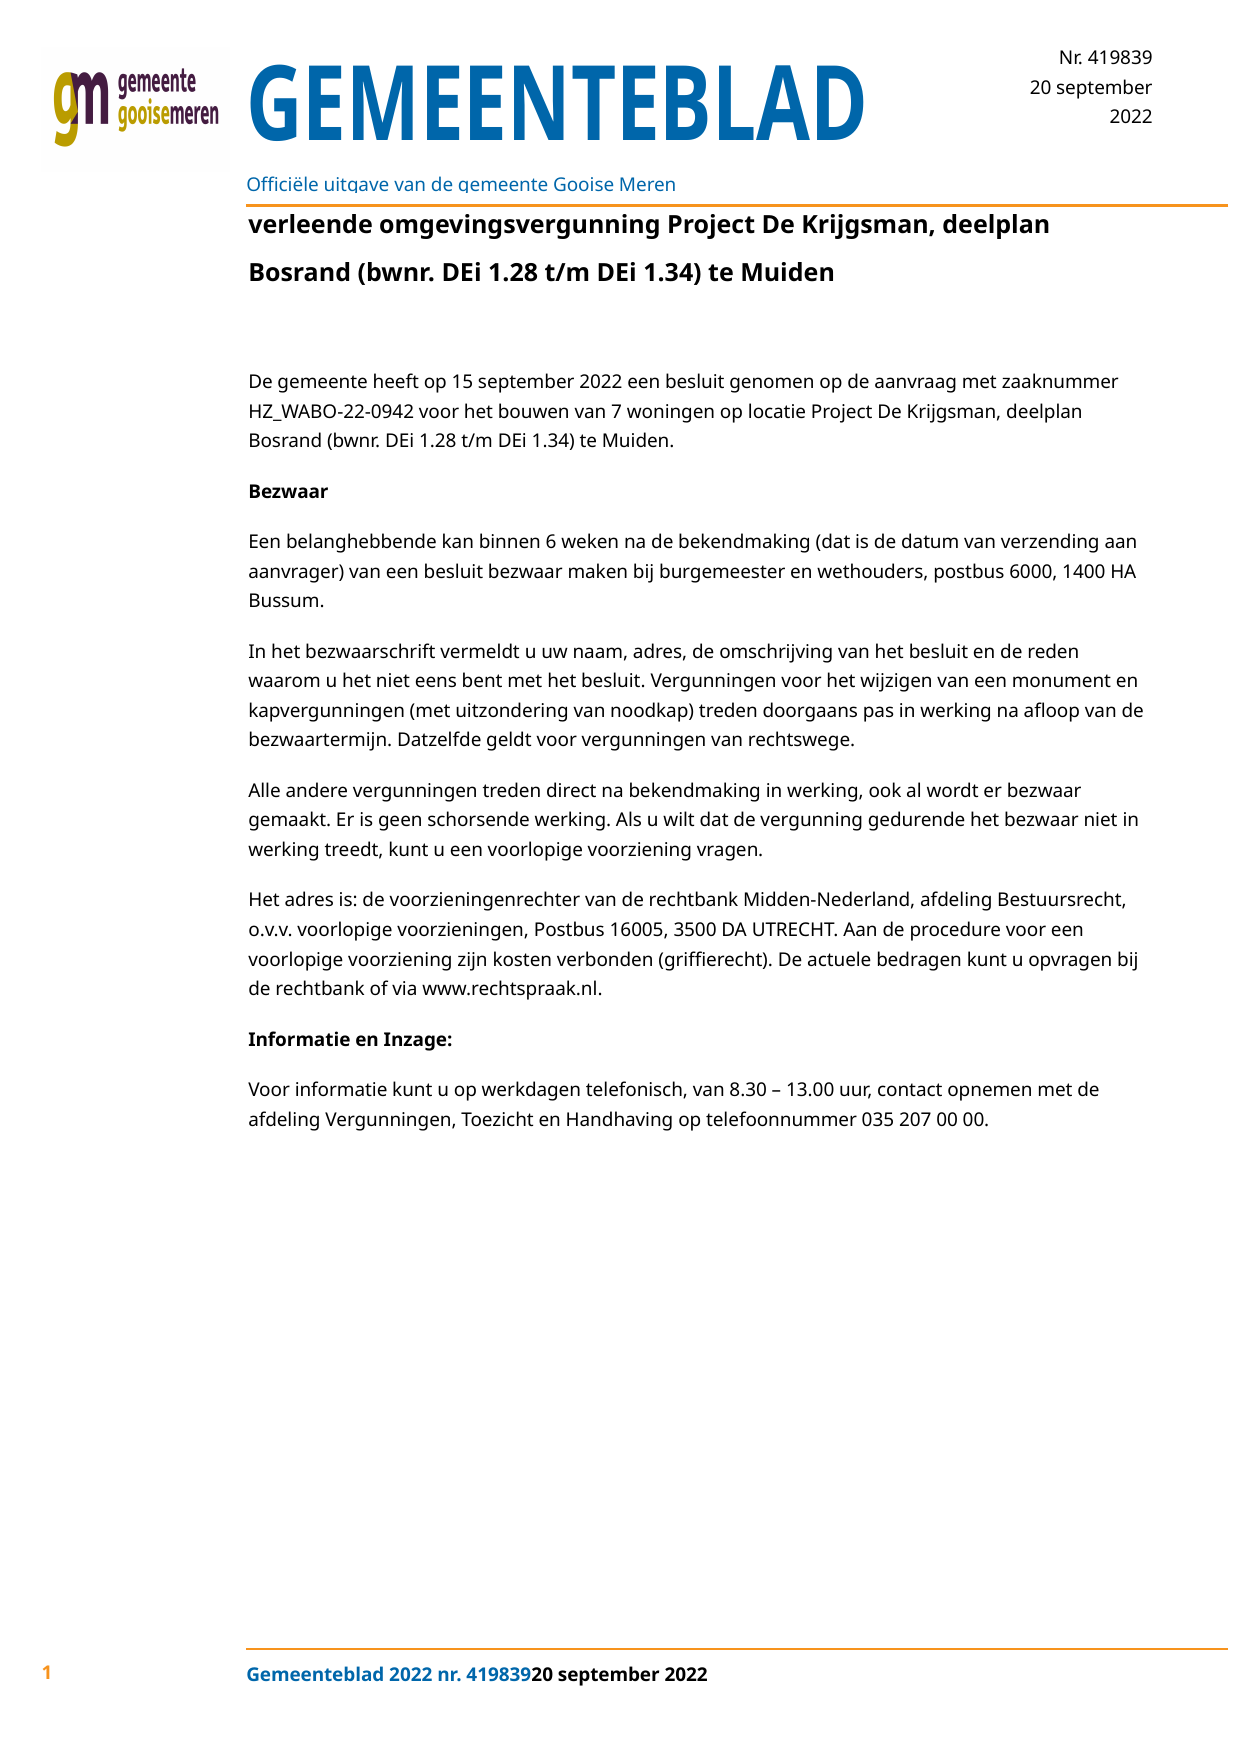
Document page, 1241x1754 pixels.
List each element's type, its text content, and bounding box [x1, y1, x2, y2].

picture [41, 47, 231, 172]
text Het adres is: de voorzieningenrechter van de rechtbank Midden-Nederland, afdeling Bestuursrecht, o.v.v. voorlopige voorzieningen, Postbus 16005, 3500 DA UTRECHT. Aan de procedure voor een voorlopige voorziening zijn kosten verbonden (griffierecht). De actuele bedragen kunt u opvragen bij de rechtbank of via www.rechtspraak.nl. [248, 887, 1152, 1001]
text Alle andere vergunningen treden direct na bekendmaking in werking, ook al wordt er bezwaar gemaakt. Er is geen schorsende werking. Als u wilt dat de vergunning gedurende het bezwaar niet in werking treedt, kunt u een voorlopige voorziening vragen. [248, 777, 1152, 862]
text verleende omgevingsvergunning Project De Krijgsman, deelplan Bosrand (bwnr. DEi 1.28 t/m DEi 1.34) te Muiden [248, 207, 1152, 288]
text Informatie en Inzage: [248, 1026, 1152, 1052]
text Een belanghebbende kan binnen 6 weken na de bekendmaking (dat is de datum van verzending aan aanvrager) van een besluit bezwaar maken bij burgemeester en wethouders, postbus 6000, 1400 HA Bussum. [248, 528, 1152, 613]
text In het bezwaarschrift vermeldt u uw naam, adres, de omschrijving van het besluit en de reden waarom u het niet eens bent met het besluit. Vergunningen voor het wijzigen van een monument en kapvergunningen (met uitzondering van noodkap) treden doorgaans pas in werking na afloop van de bezwaartermijn. Datzelfde geldt voor vergunningen van rechtswege. [248, 638, 1152, 752]
text Bezwaar [248, 478, 1152, 504]
text De gemeente heeft op 15 september 2022 een besluit genomen op de aanvraag met zaaknummer HZ_WABO-22-0942 voor het bouwen van 7 woningen op locatie Project De Krijgsman, deelplan Bosrand (bwnr. DEi 1.28 t/m DEi 1.34) te Muiden. [248, 368, 1152, 453]
text Voor informatie kunt u op werkdagen telefonisch, van 8.30 – 13.00 uur, contact opnemen met de afdeling Vergunningen, Toezicht en Handhaving op telefoonnummer 035 207 00 00. [248, 1076, 1152, 1132]
